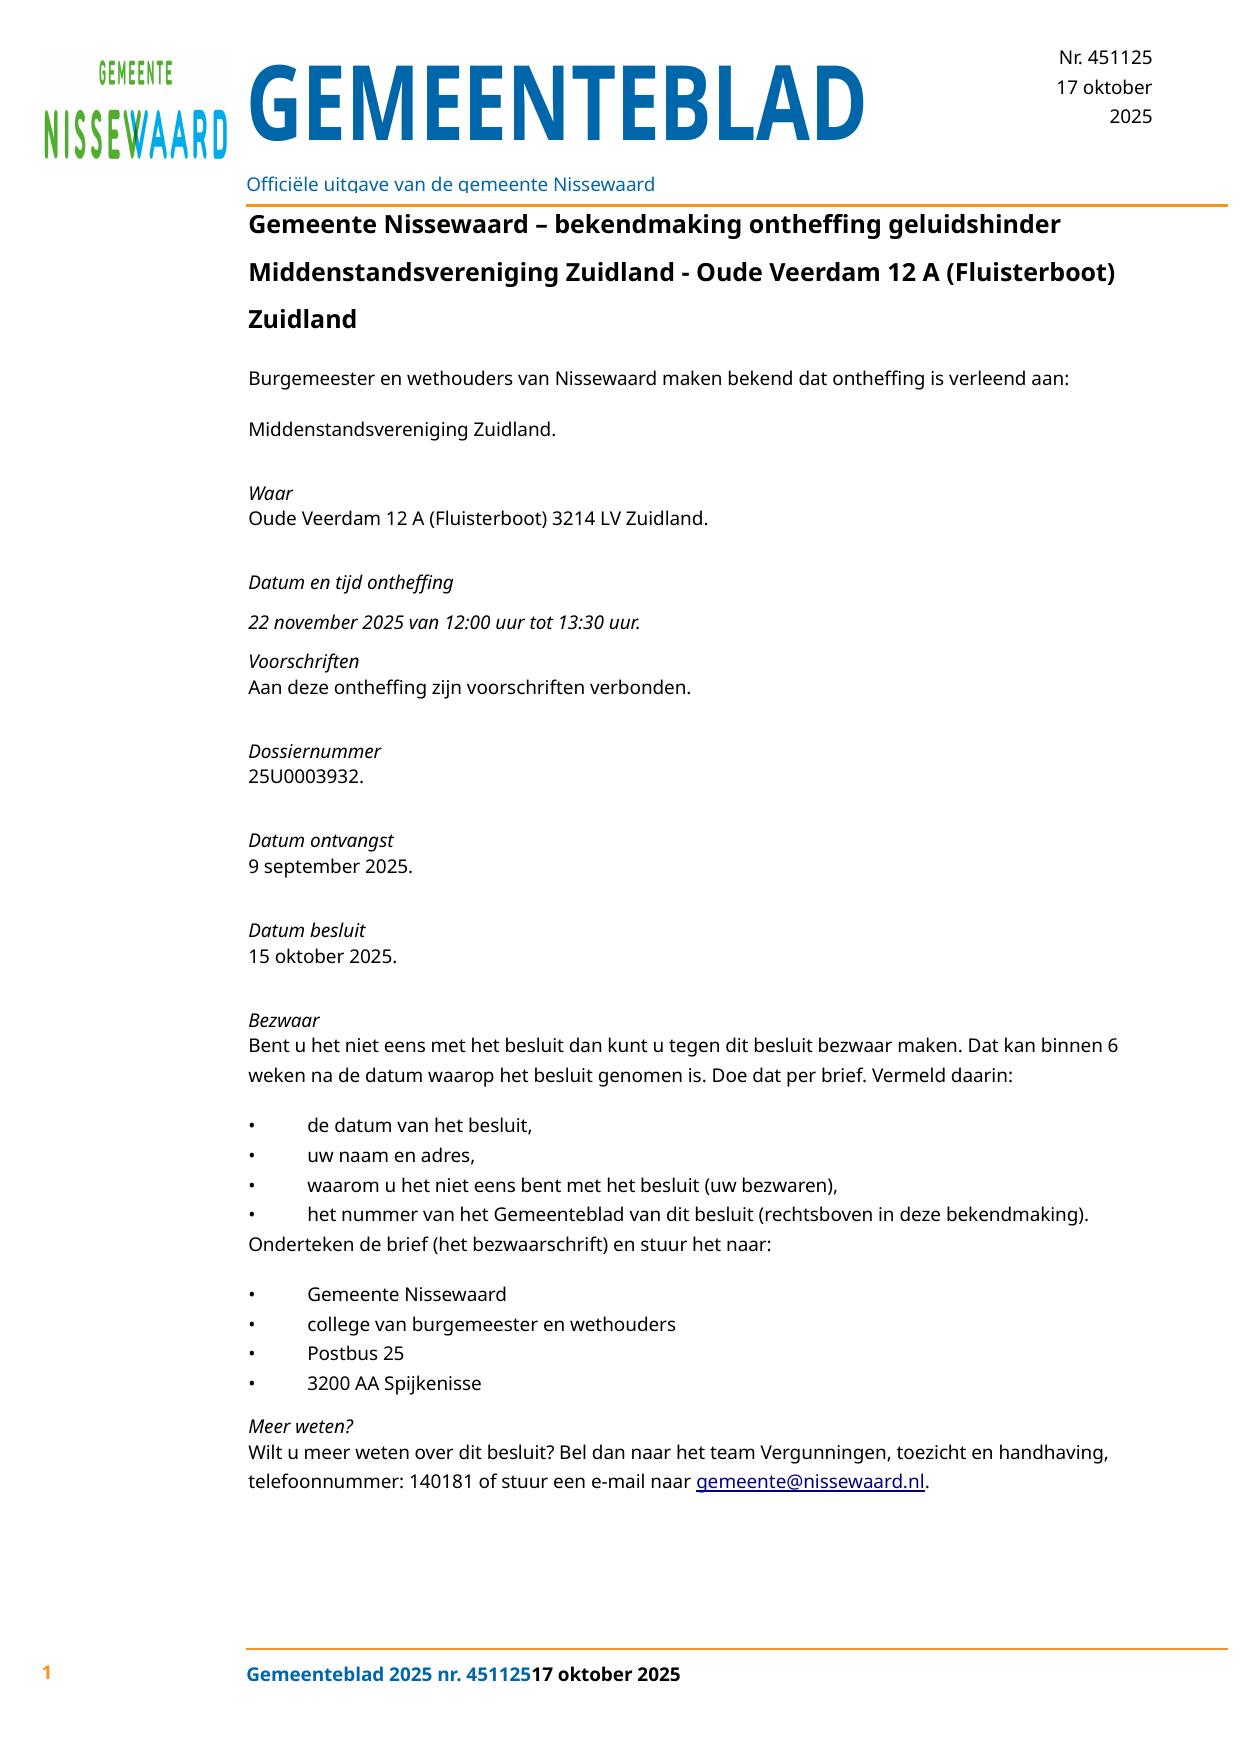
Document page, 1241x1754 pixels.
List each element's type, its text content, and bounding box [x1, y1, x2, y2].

text Voorschriften [248, 648, 1152, 674]
text Oude Veerdam 12 A (Fluisterboot) 3214 LV Zuidland. [248, 506, 1152, 531]
text Datum en tijd ontheffing [248, 569, 1152, 595]
text Aan deze ontheffing zijn voorschriften verbonden. [248, 674, 1152, 699]
text Onderteken de brief (het bezwaarschrift) en stuur het naar: [248, 1231, 1152, 1257]
text Waar [248, 480, 1152, 506]
text Dossiernummer [248, 738, 1152, 763]
text Burgemeester en wethouders van Nissewaard maken bekend dat ontheffing is verleend aan: [248, 366, 1152, 391]
text Gemeente Nissewaard – bekendmaking ontheffing geluidshinder Middenstandsvereniging Zuidland - Oude Veerdam 12 A (Fluisterboot) Zuidland [248, 207, 1152, 336]
text 25U0003932. [248, 763, 1152, 789]
text 15 oktober 2025. [248, 943, 1152, 969]
text Datum ontvangst [248, 827, 1152, 853]
list 3200 AA Spijkenisse [248, 1370, 1152, 1396]
list waarom u het niet eens bent met het besluit (uw bezwaren), [248, 1172, 1152, 1197]
list Postbus 25 [248, 1341, 1152, 1366]
list uw naam en adres, [248, 1142, 1152, 1168]
picture [41, 47, 231, 172]
text Middenstandsvereniging Zuidland. [248, 416, 1152, 442]
list college van burgemeester en wethouders [248, 1311, 1152, 1337]
text Bezwaar [248, 1007, 1152, 1033]
text 22 november 2025 van 12:00 uur tot 13:30 uur. [248, 609, 1152, 634]
list Gemeente Nissewaard [248, 1281, 1152, 1307]
text 9 september 2025. [248, 853, 1152, 879]
text Datum besluit [248, 917, 1152, 943]
text Wilt u meer weten over dit besluit? Bel dan naar het team Vergunningen, toezicht en handhaving, telefoonnummer: 140181 of stuur een e-mail naar gemeente@nissewaard.nl. [248, 1439, 1152, 1494]
text Meer weten? [248, 1413, 1152, 1439]
list het nummer van het Gemeenteblad van dit besluit (rechtsboven in deze bekendmaking). [248, 1201, 1152, 1227]
text Bent u het niet eens met het besluit dan kunt u tegen dit besluit bezwaar maken. Dat kan binnen 6 weken na de datum waarop het besluit genomen is. Doe dat per brief. Vermeld daarin: [248, 1033, 1152, 1088]
list de datum van het besluit, [248, 1113, 1152, 1138]
